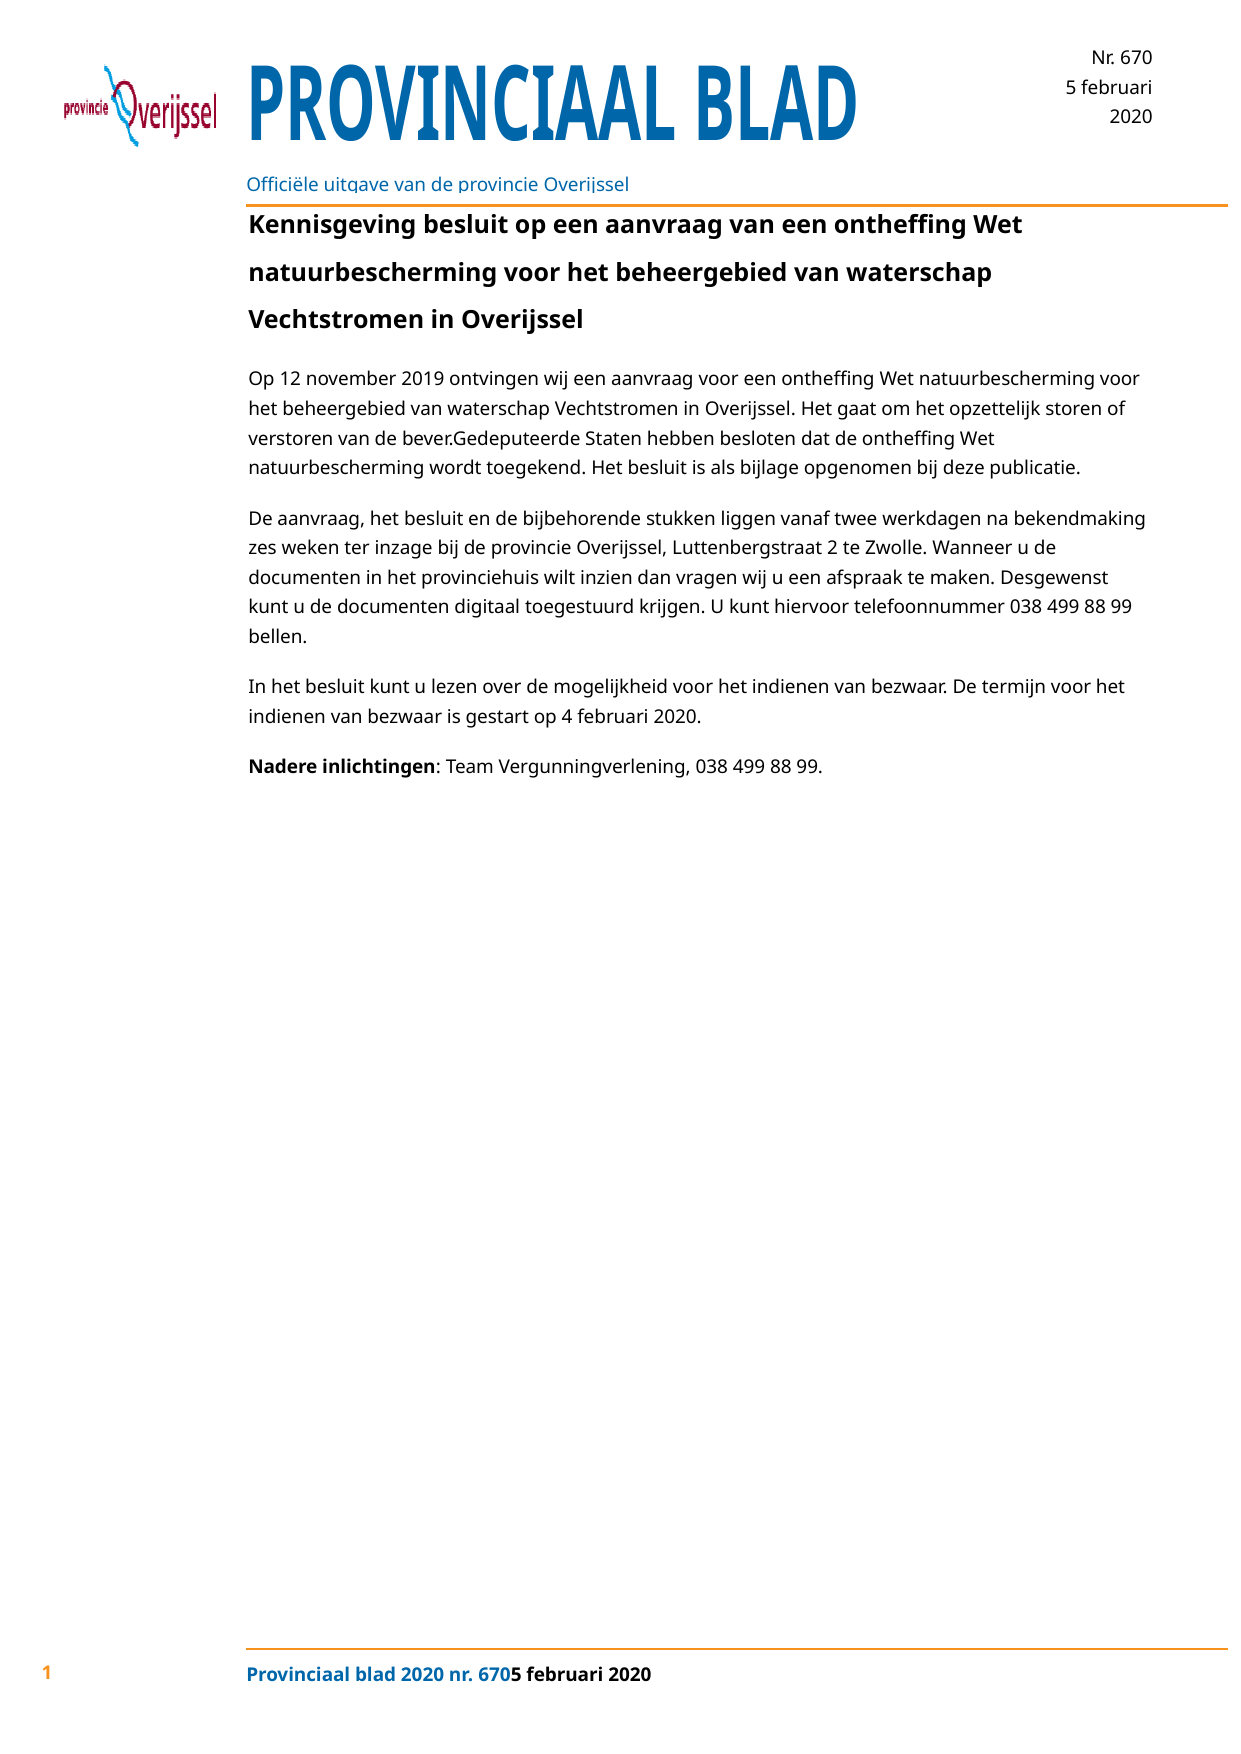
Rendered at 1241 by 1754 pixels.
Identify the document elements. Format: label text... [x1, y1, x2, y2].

text Kennisgeving besluit op een aanvraag van een ontheffing Wet natuurbescherming voor het beheergebied van waterschap Vechtstromen in Overijssel [248, 207, 1152, 336]
picture [41, 47, 231, 172]
text De aanvraag, het besluit en de bijbehorende stukken liggen vanaf twee werkdagen na bekendmaking zes weken ter inzage bij de provincie Overijssel, Luttenbergstraat 2 te Zwolle. Wanneer u de documenten in het provinciehuis wilt inzien dan vragen wij u een afspraak te maken. Desgewenst kunt u de documenten digitaal toegestuurd krijgen. U kunt hiervoor telefoonnummer 038 499 88 99 bellen. [248, 505, 1152, 649]
text Nadere inlichtingen: Team Vergunningverlening, 038 499 88 99. [248, 753, 1152, 779]
text In het besluit kunt u lezen over de mogelijkheid voor het indienen van bezwaar. De termijn voor het indienen van bezwaar is gestart op 4 februari 2020. [248, 673, 1152, 729]
text Op 12 november 2019 ontvingen wij een aanvraag voor een ontheffing Wet natuurbescherming voor het beheergebied van waterschap Vechtstromen in Overijssel. Het gaat om het opzettelijk storen of verstoren van de bever.Gedeputeerde Staten hebben besloten dat de ontheffing Wet natuurbescherming wordt toegekend. Het besluit is als bijlage opgenomen bij deze publicatie. [248, 366, 1152, 480]
